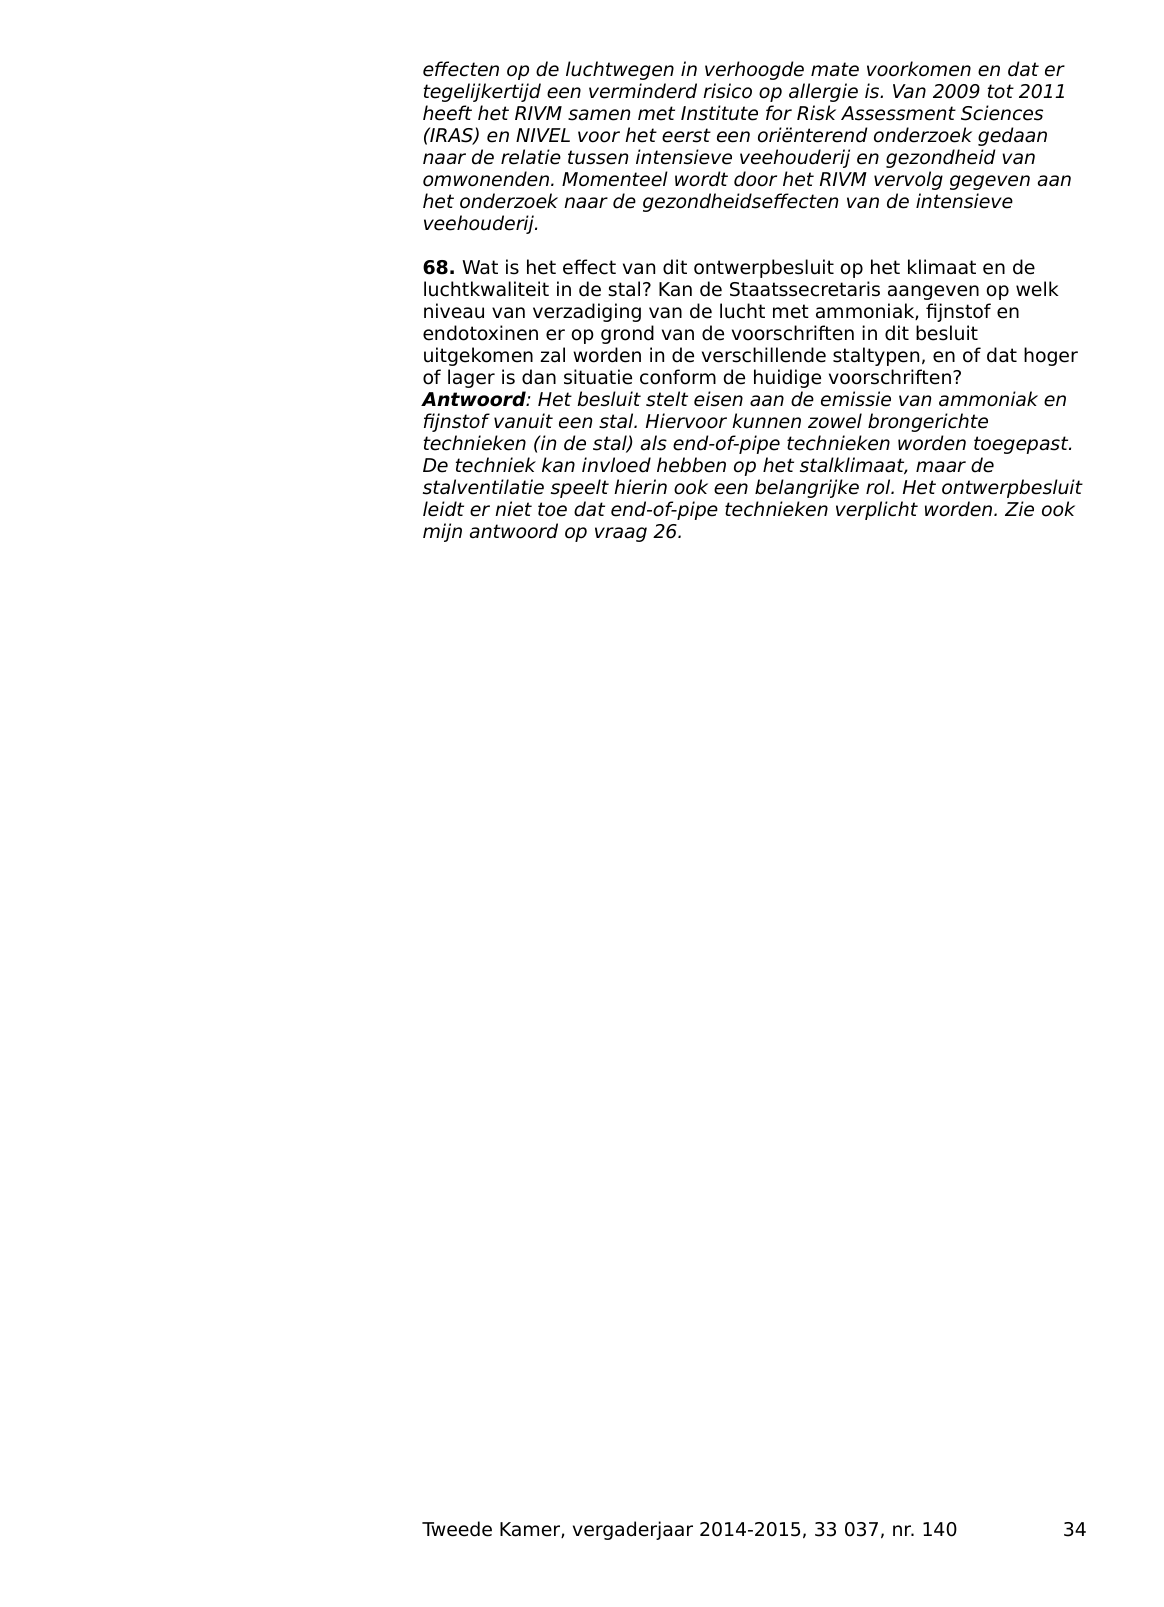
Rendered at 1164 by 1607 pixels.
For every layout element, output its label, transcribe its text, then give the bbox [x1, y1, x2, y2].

text effecten op de luchtwegen in verhoogde mate voorkomen en dat er tegelijkertijd een verminderd risico op allergie is. Van 2009 tot 2011 heeft het RIVM samen met Institute for Risk Assessment Sciences (IRAS) en NIVEL voor het eerst een oriënterend onderzoek gedaan naar de relatie tussen intensieve veehouderij en gezondheid van omwonenden. Momenteel wordt door het RIVM vervolg gegeven aan het onderzoek naar de gezondheidseffecten van de intensieve veehouderij. [422, 59, 1087, 235]
text Antwoord: Het besluit stelt eisen aan de emissie van ammoniak en fijnstof vanuit een stal. Hiervoor kunnen zowel brongerichte technieken (in de stal) als end-of-pipe technieken worden toegepast. De techniek kan invloed hebben op het stalklimaat, maar de stalventilatie speelt hierin ook een belangrijke rol. Het ontwerpbesluit leidt er niet toe dat end-of-pipe technieken verplicht worden. Zie ook mijn antwoord op vraag 26. [422, 389, 1087, 543]
text 68. Wat is het effect van dit ontwerpbesluit op het klimaat en de luchtkwaliteit in de stal? Kan de Staatssecretaris aangeven op welk niveau van verzadiging van de lucht met ammoniak, fijnstof en endotoxinen er op grond van de voorschriften in dit besluit uitgekomen zal worden in de verschillende staltypen, en of dat hoger of lager is dan situatie conform de huidige voorschriften? [422, 257, 1087, 389]
